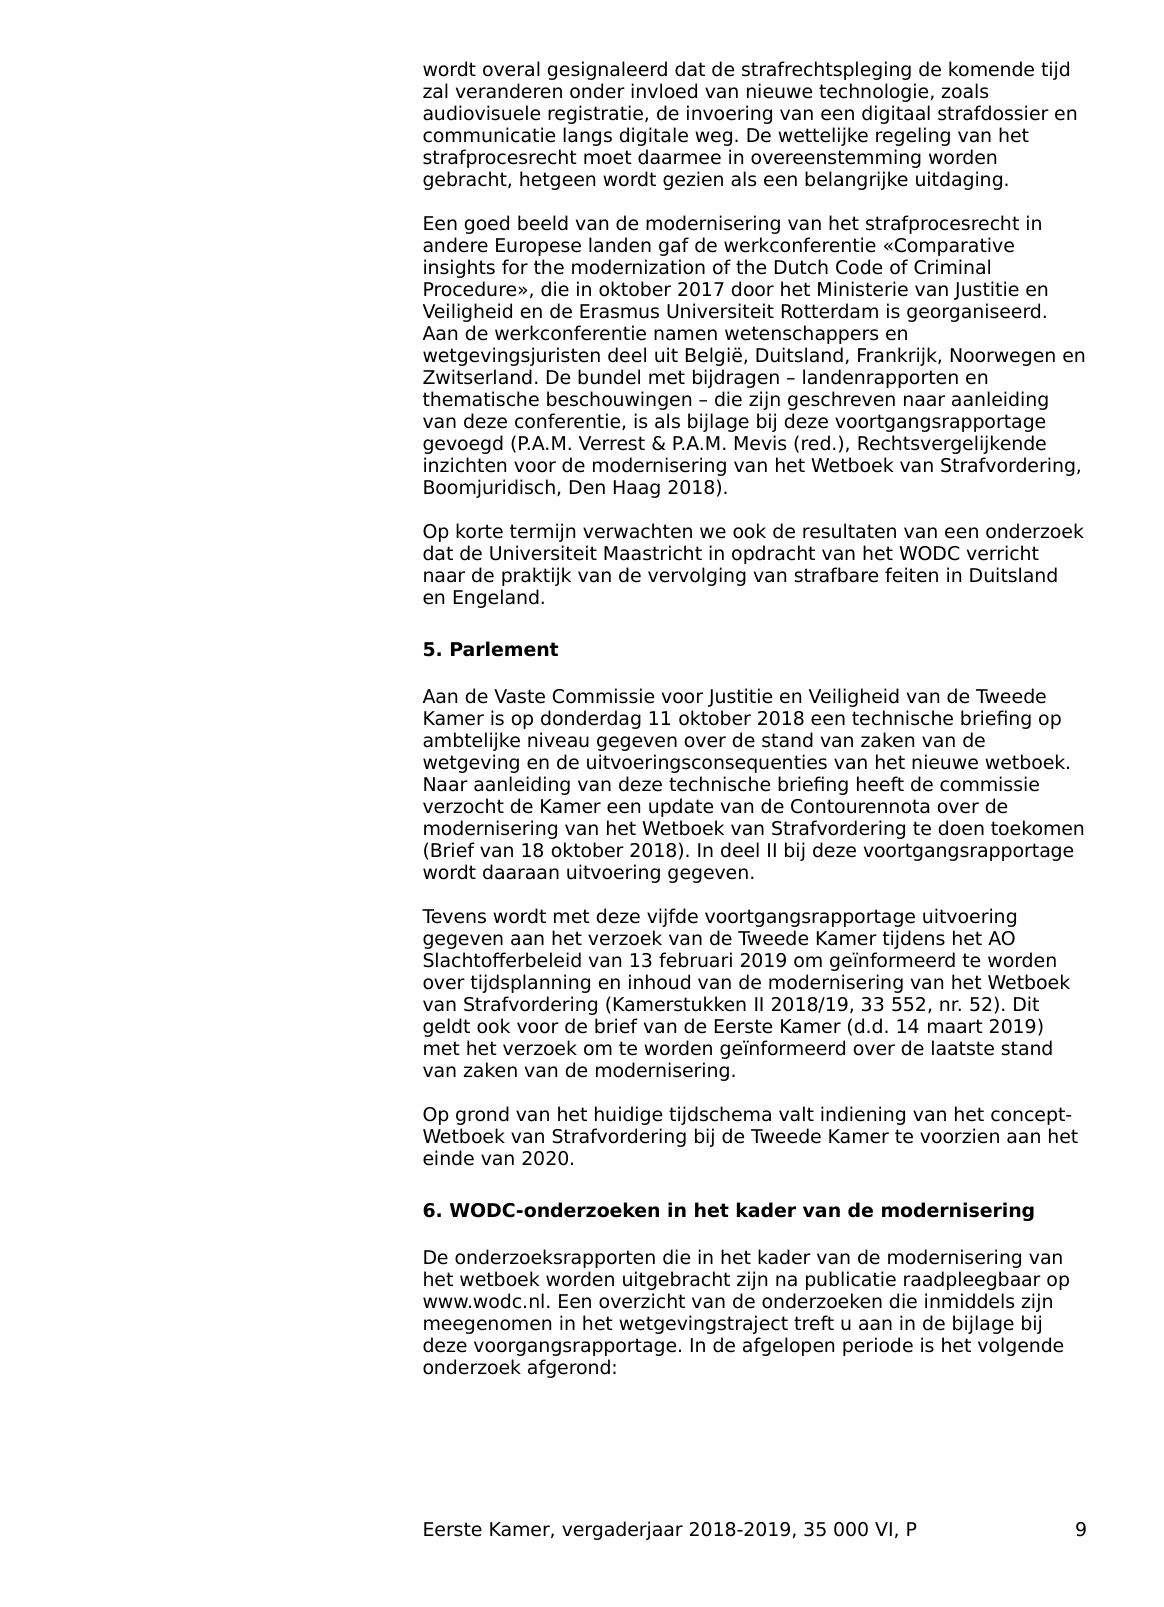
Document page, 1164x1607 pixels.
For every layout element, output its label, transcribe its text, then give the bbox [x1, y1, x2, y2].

text Op grond van het huidige tijdschema valt indiening van het concept-Wetboek van Strafvordering bij de Tweede Kamer te voorzien aan het einde van 2020. [422, 1104, 1087, 1170]
text Tevens wordt met deze vijfde voortgangsrapportage uitvoering gegeven aan het verzoek van de Tweede Kamer tijdens het AO Slachtofferbeleid van 13 februari 2019 om geïnformeerd te worden over tijdsplanning en inhoud van de modernisering van het Wetboek van Strafvordering (Kamerstukken II 2018/19, 33 552, nr. 52). Dit geldt ook voor de brief van de Eerste Kamer (d.d. 14 maart 2019) met het verzoek om te worden geïnformeerd over de laatste stand van zaken van de modernisering. [422, 906, 1087, 1082]
text Aan de Vaste Commissie voor Justitie en Veiligheid van de Tweede Kamer is op donderdag 11 oktober 2018 een technische briefing op ambtelijke niveau gegeven over de stand van zaken van de wetgeving en de uitvoeringsconsequenties van het nieuwe wetboek. Naar aanleiding van deze technische briefing heeft de commissie verzocht de Kamer een update van de Contourennota over de modernisering van het Wetboek van Strafvordering te doen toekomen (Brief van 18 oktober 2018). In deel II bij deze voortgangsrapportage wordt daaraan uitvoering gegeven. [422, 686, 1087, 884]
text De onderzoeksrapporten die in het kader van de modernisering van het wetboek worden uitgebracht zijn na publicatie raadpleegbaar op www.wodc.nl. Een overzicht van de onderzoeken die inmiddels zijn meegenomen in het wetgevingstraject treft u aan in de bijlage bij deze voorgangsrapportage. In de afgelopen periode is het volgende onderzoek afgerond: [422, 1247, 1087, 1379]
text wordt overal gesignaleerd dat de strafrechtspleging de komende tijd zal veranderen onder invloed van nieuwe technologie, zoals audiovisuele registratie, de invoering van een digitaal strafdossier en communicatie langs digitale weg. De wettelijke regeling van het strafprocesrecht moet daarmee in overeenstemming worden gebracht, hetgeen wordt gezien als een belangrijke uitdaging. [422, 59, 1087, 191]
text Een goed beeld van de modernisering van het strafprocesrecht in andere Europese landen gaf de werkconferentie «Comparative insights for the modernization of the Dutch Code of Criminal Procedure», die in oktober 2017 door het Ministerie van Justitie en Veiligheid en de Erasmus Universiteit Rotterdam is georganiseerd. Aan de werkconferentie namen wetenschappers en wetgevingsjuristen deel uit België, Duitsland, Frankrijk, Noorwegen en Zwitserland. De bundel met bijdragen – landenrapporten en thematische beschouwingen – die zijn geschreven naar aanleiding van deze conferentie, is als bijlage bij deze voortgangsrapportage gevoegd (P.A.M. Verrest & P.A.M. Mevis (red.), Rechtsvergelijkende inzichten voor de modernisering van het Wetboek van Strafvordering, Boomjuridisch, Den Haag 2018). [422, 213, 1087, 499]
text Op korte termijn verwachten we ook de resultaten van een onderzoek dat de Universiteit Maastricht in opdracht van het WODC verricht naar de praktijk van de vervolging van strafbare feiten in Duitsland en Engeland. [422, 521, 1087, 609]
subtitle 6. WODC-onderzoeken in het kader van de modernisering [422, 1200, 1087, 1222]
subtitle 5. Parlement [422, 639, 1087, 661]
